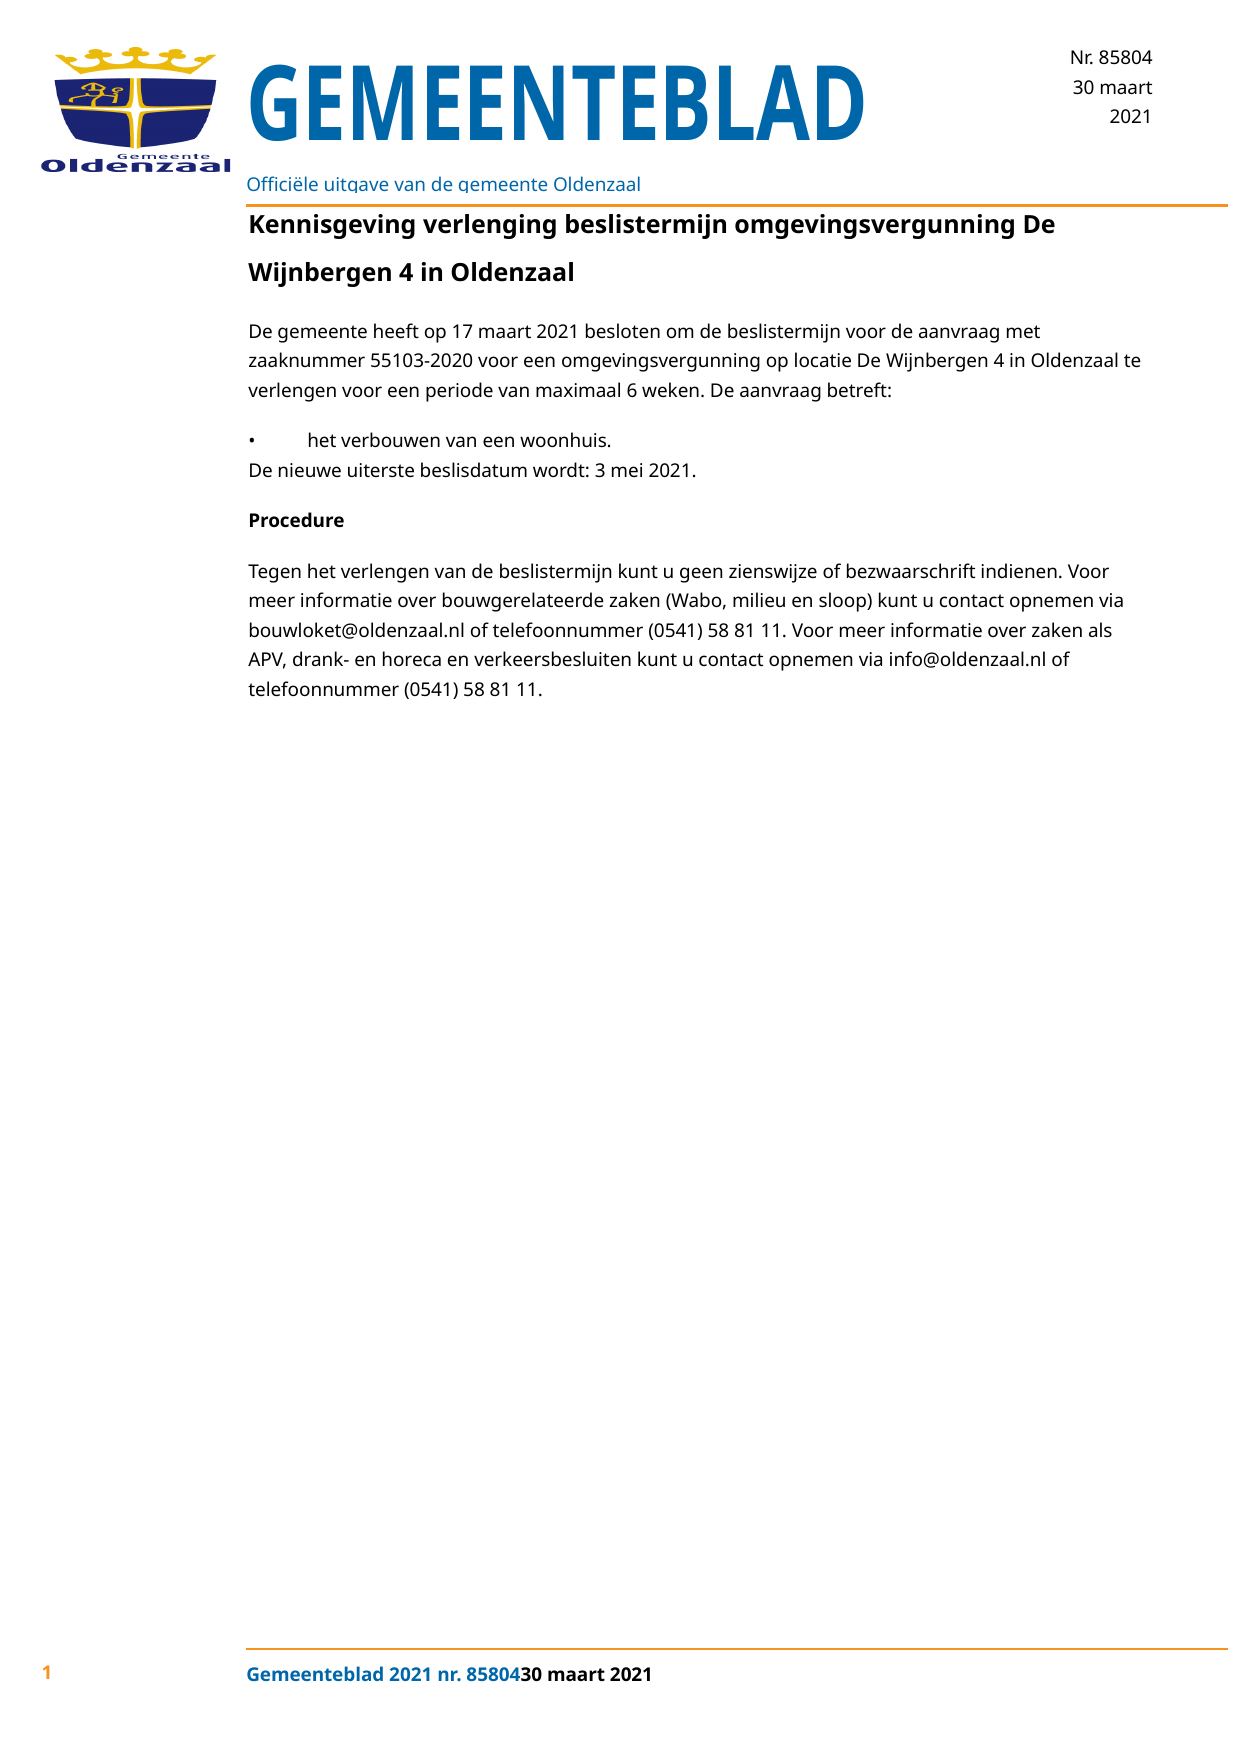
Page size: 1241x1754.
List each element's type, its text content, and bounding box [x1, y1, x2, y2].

picture [41, 47, 231, 172]
text De gemeente heeft op 17 maart 2021 besloten om de beslistermijn voor de aanvraag met zaaknummer 55103-2020 voor een omgevingsvergunning op locatie De Wijnbergen 4 in Oldenzaal te verlengen voor een periode van maximaal 6 weken. De aanvraag betreft: [248, 318, 1152, 403]
list het verbouwen van een woonhuis. [248, 427, 1152, 453]
text Kennisgeving verlenging beslistermijn omgevingsvergunning De Wijnbergen 4 in Oldenzaal [248, 207, 1152, 288]
text Procedure [248, 507, 1152, 533]
text Tegen het verlengen van de beslistermijn kunt u geen zienswijze of bezwaarschrift indienen. Voor meer informatie over bouwgerelateerde zaken (Wabo, milieu en sloop) kunt u contact opnemen via bouwloket@oldenzaal.nl of telefoonnummer (0541) 58 81 11. Voor meer informatie over zaken als APV, drank- en horeca en verkeersbesluiten kunt u contact opnemen via info@oldenzaal.nl of telefoonnummer (0541) 58 81 11. [248, 558, 1152, 702]
text De nieuwe uiterste beslisdatum wordt: 3 mei 2021. [248, 457, 1152, 483]
